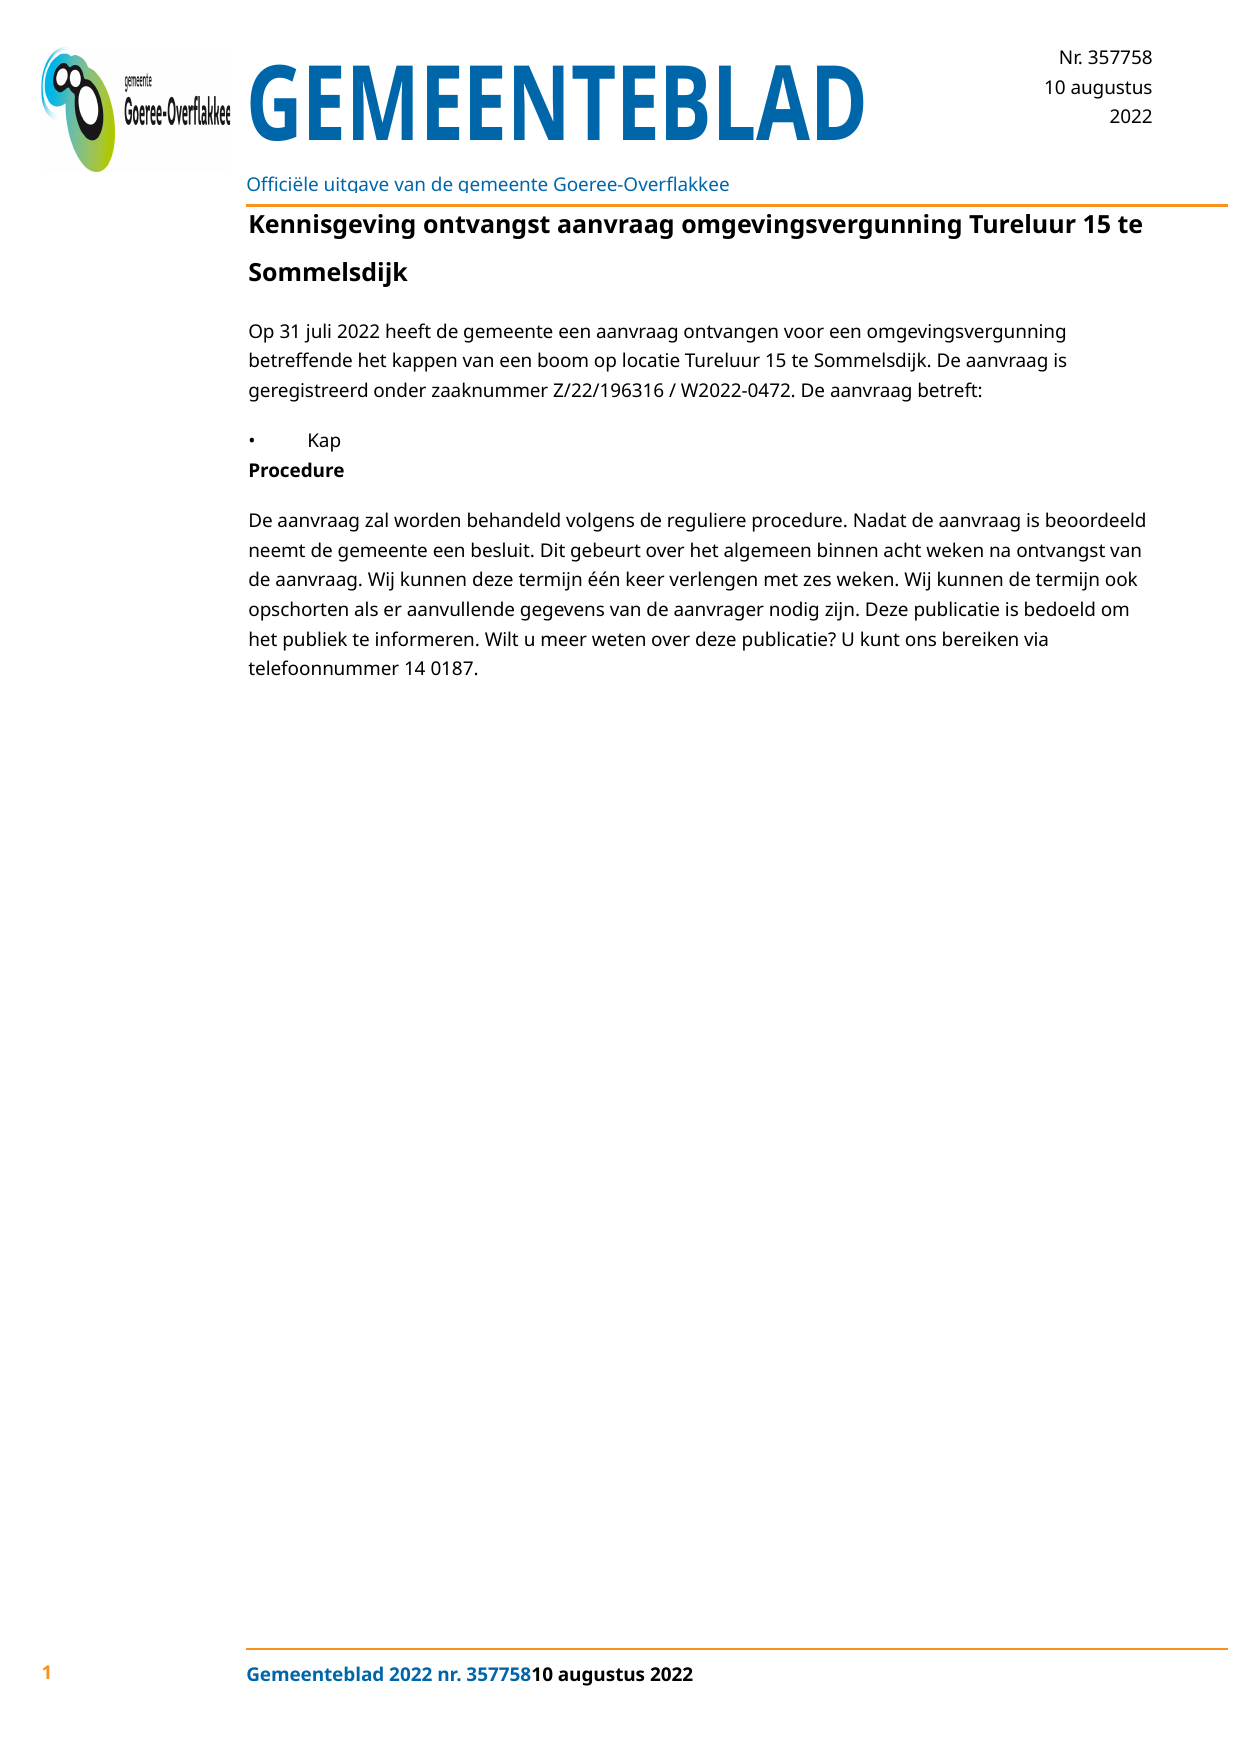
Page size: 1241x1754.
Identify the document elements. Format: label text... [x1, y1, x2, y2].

list Kap [248, 427, 1152, 453]
picture [41, 47, 231, 172]
text Kennisgeving ontvangst aanvraag omgevingsvergunning Tureluur 15 te Sommelsdijk [248, 207, 1152, 288]
text Procedure [248, 457, 1152, 483]
text De aanvraag zal worden behandeld volgens de reguliere procedure. Nadat de aanvraag is beoordeeld neemt de gemeente een besluit. Dit gebeurt over het algemeen binnen acht weken na ontvangst van de aanvraag. Wij kunnen deze termijn één keer verlengen met zes weken. Wij kunnen de termijn ook opschorten als er aanvullende gegevens van de aanvrager nodig zijn. Deze publicatie is bedoeld om het publiek te informeren. Wilt u meer weten over deze publicatie? U kunt ons bereiken via telefoonnummer 14 0187. [248, 507, 1152, 681]
text Op 31 juli 2022 heeft de gemeente een aanvraag ontvangen voor een omgevingsvergunning betreffende het kappen van een boom op locatie Tureluur 15 te Sommelsdijk. De aanvraag is geregistreerd onder zaaknummer Z/22/196316 / W2022-0472. De aanvraag betreft: [248, 318, 1152, 403]
